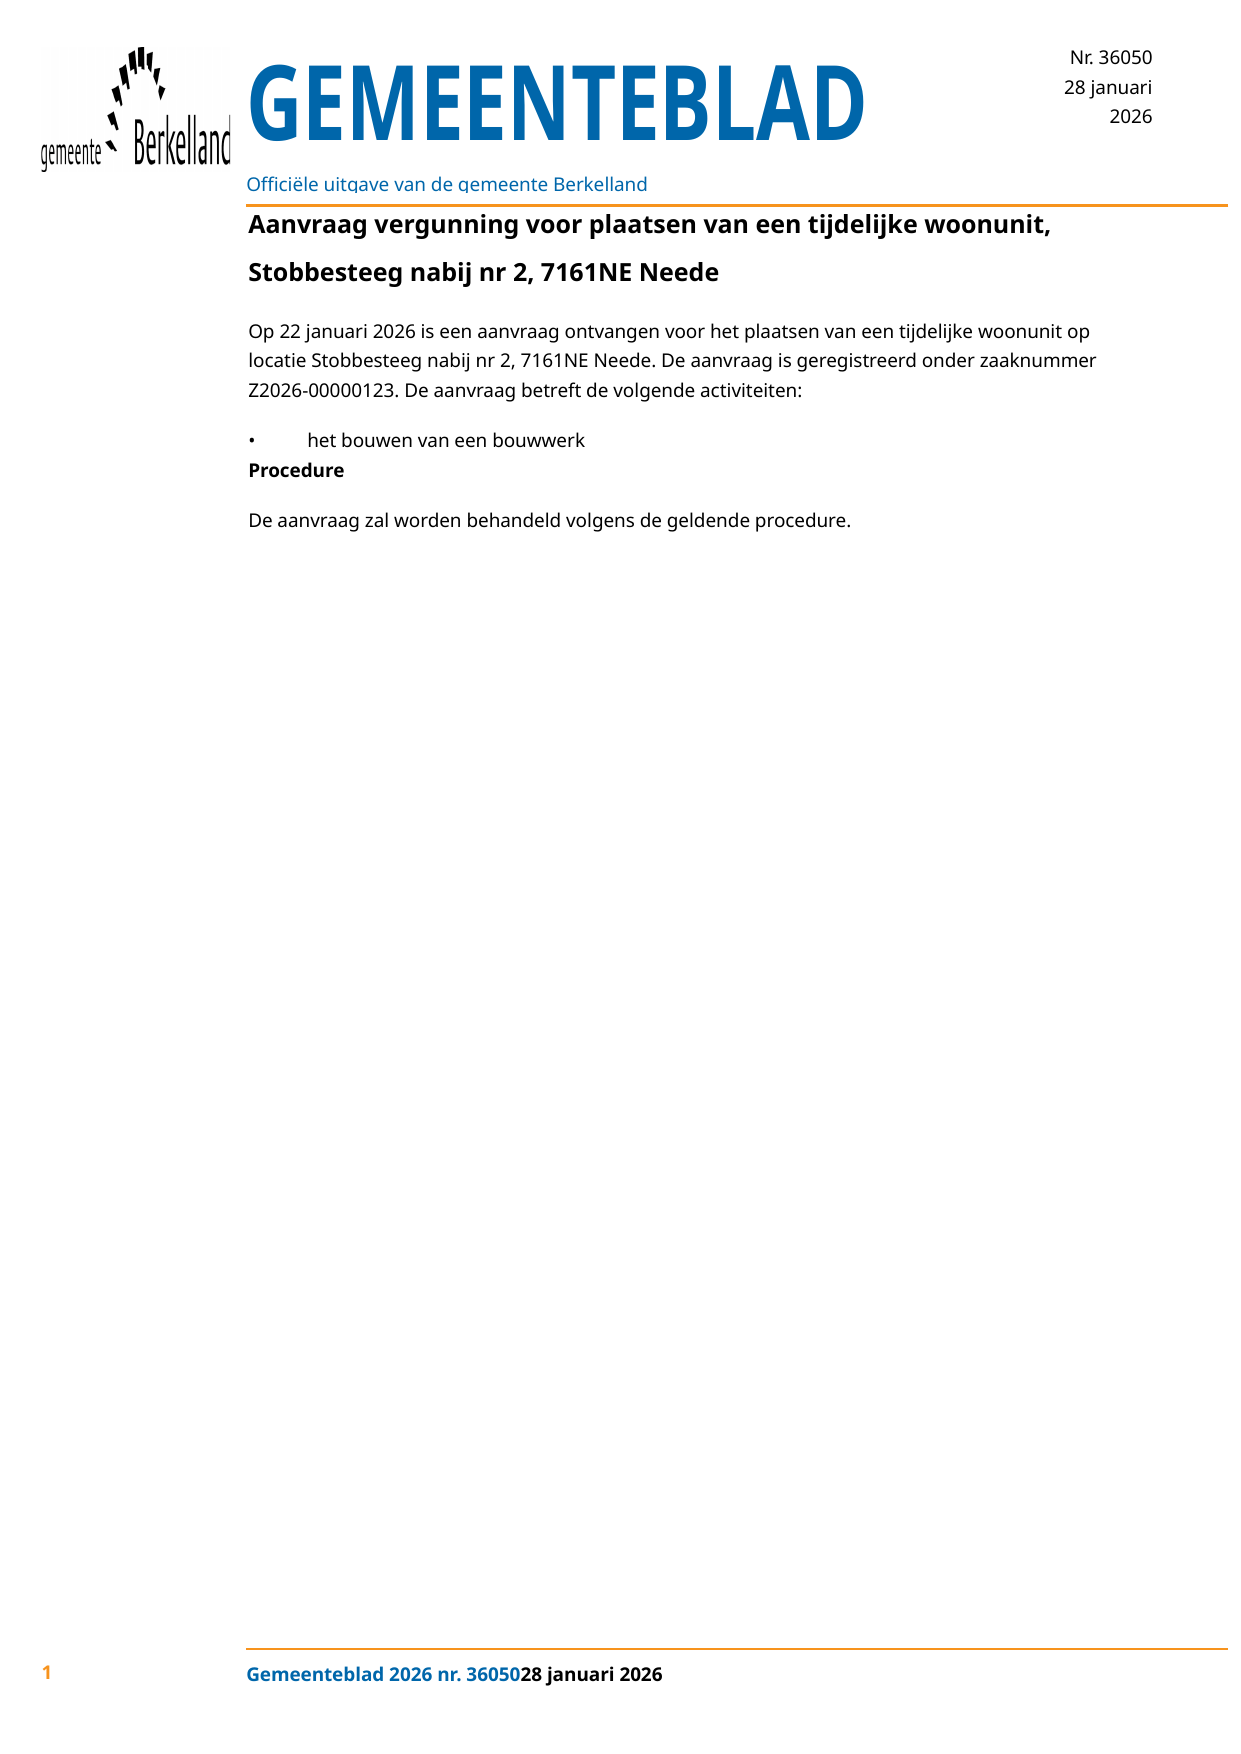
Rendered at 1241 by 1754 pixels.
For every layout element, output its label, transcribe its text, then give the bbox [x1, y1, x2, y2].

text Aanvraag vergunning voor plaatsen van een tijdelijke woonunit, Stobbesteeg nabij nr 2, 7161NE Neede [248, 207, 1152, 288]
text Op 22 januari 2026 is een aanvraag ontvangen voor het plaatsen van een tijdelijke woonunit op locatie Stobbesteeg nabij nr 2, 7161NE Neede. De aanvraag is geregistreerd onder zaaknummer Z2026-00000123. De aanvraag betreft de volgende activiteiten: [248, 318, 1152, 403]
text Procedure [248, 457, 1152, 483]
text De aanvraag zal worden behandeld volgens de geldende procedure. [248, 507, 1152, 533]
picture [41, 47, 231, 172]
list het bouwen van een bouwwerk [248, 427, 1152, 453]
